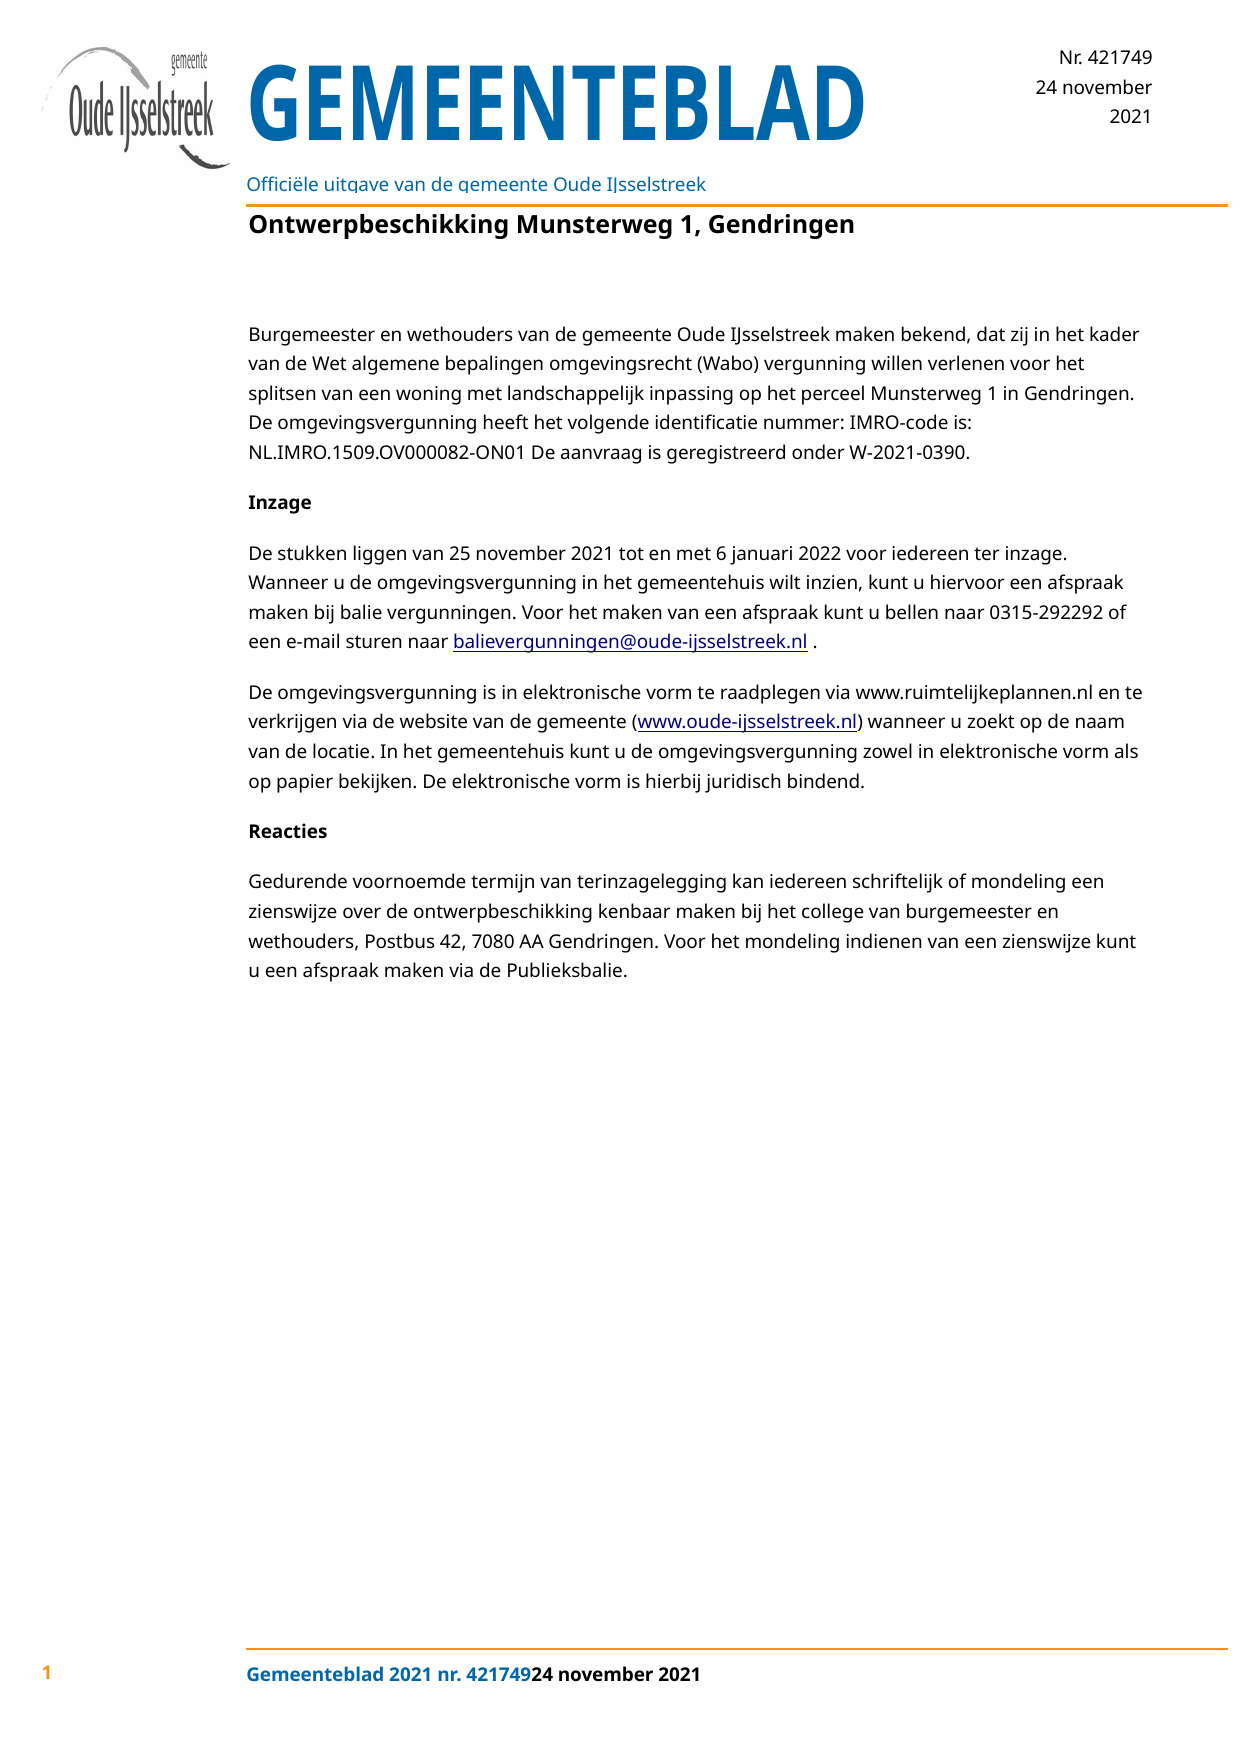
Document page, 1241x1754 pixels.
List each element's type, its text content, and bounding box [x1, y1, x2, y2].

text Gedurende voornoemde termijn van terinzagelegging kan iedereen schriftelijk of mondeling een zienswijze over de ontwerpbeschikking kenbaar maken bij het college van burgemeester en wethouders, Postbus 42, 7080 AA Gendringen. Voor het mondeling indienen van een zienswijze kunt u een afspraak maken via de Publieksbalie. [248, 869, 1152, 983]
text Inzage [248, 489, 1152, 515]
text Burgemeester en wethouders van de gemeente Oude IJsselstreek maken bekend, dat zij in het kader van de Wet algemene bepalingen omgevingsrecht (Wabo) vergunning willen verlenen voor het splitsen van een woning met landschappelijk inpassing op het perceel Munsterweg 1 in Gendringen. De omgevingsvergunning heeft het volgende identificatie nummer: IMRO-code is: NL.IMRO.1509.OV000082-ON01 De aanvraag is geregistreerd onder W-2021-0390. [248, 321, 1152, 465]
text De omgevingsvergunning is in elektronische vorm te raadplegen via www.ruimtelijkeplannen.nl en te verkrijgen via de website van de gemeente (www.oude-ijsselstreek.nl) wanneer u zoekt op de naam van de locatie. In het gemeentehuis kunt u de omgevingsvergunning zowel in elektronische vorm als op papier bekijken. De elektronische vorm is hierbij juridisch bindend. [248, 679, 1152, 793]
text Reacties [248, 818, 1152, 844]
picture [41, 47, 231, 172]
text De stukken liggen van 25 november 2021 tot en met 6 januari 2022 voor iedereen ter inzage. Wanneer u de omgevingsvergunning in het gemeentehuis wilt inzien, kunt u hiervoor een afspraak maken bij balie vergunningen. Voor het maken van een afspraak kunt u bellen naar 0315-292292 of een e-mail sturen naar balievergunningen@oude-ijsselstreek.nl . [248, 540, 1152, 654]
text Ontwerpbeschikking Munsterweg 1, Gendringen [248, 207, 1152, 241]
